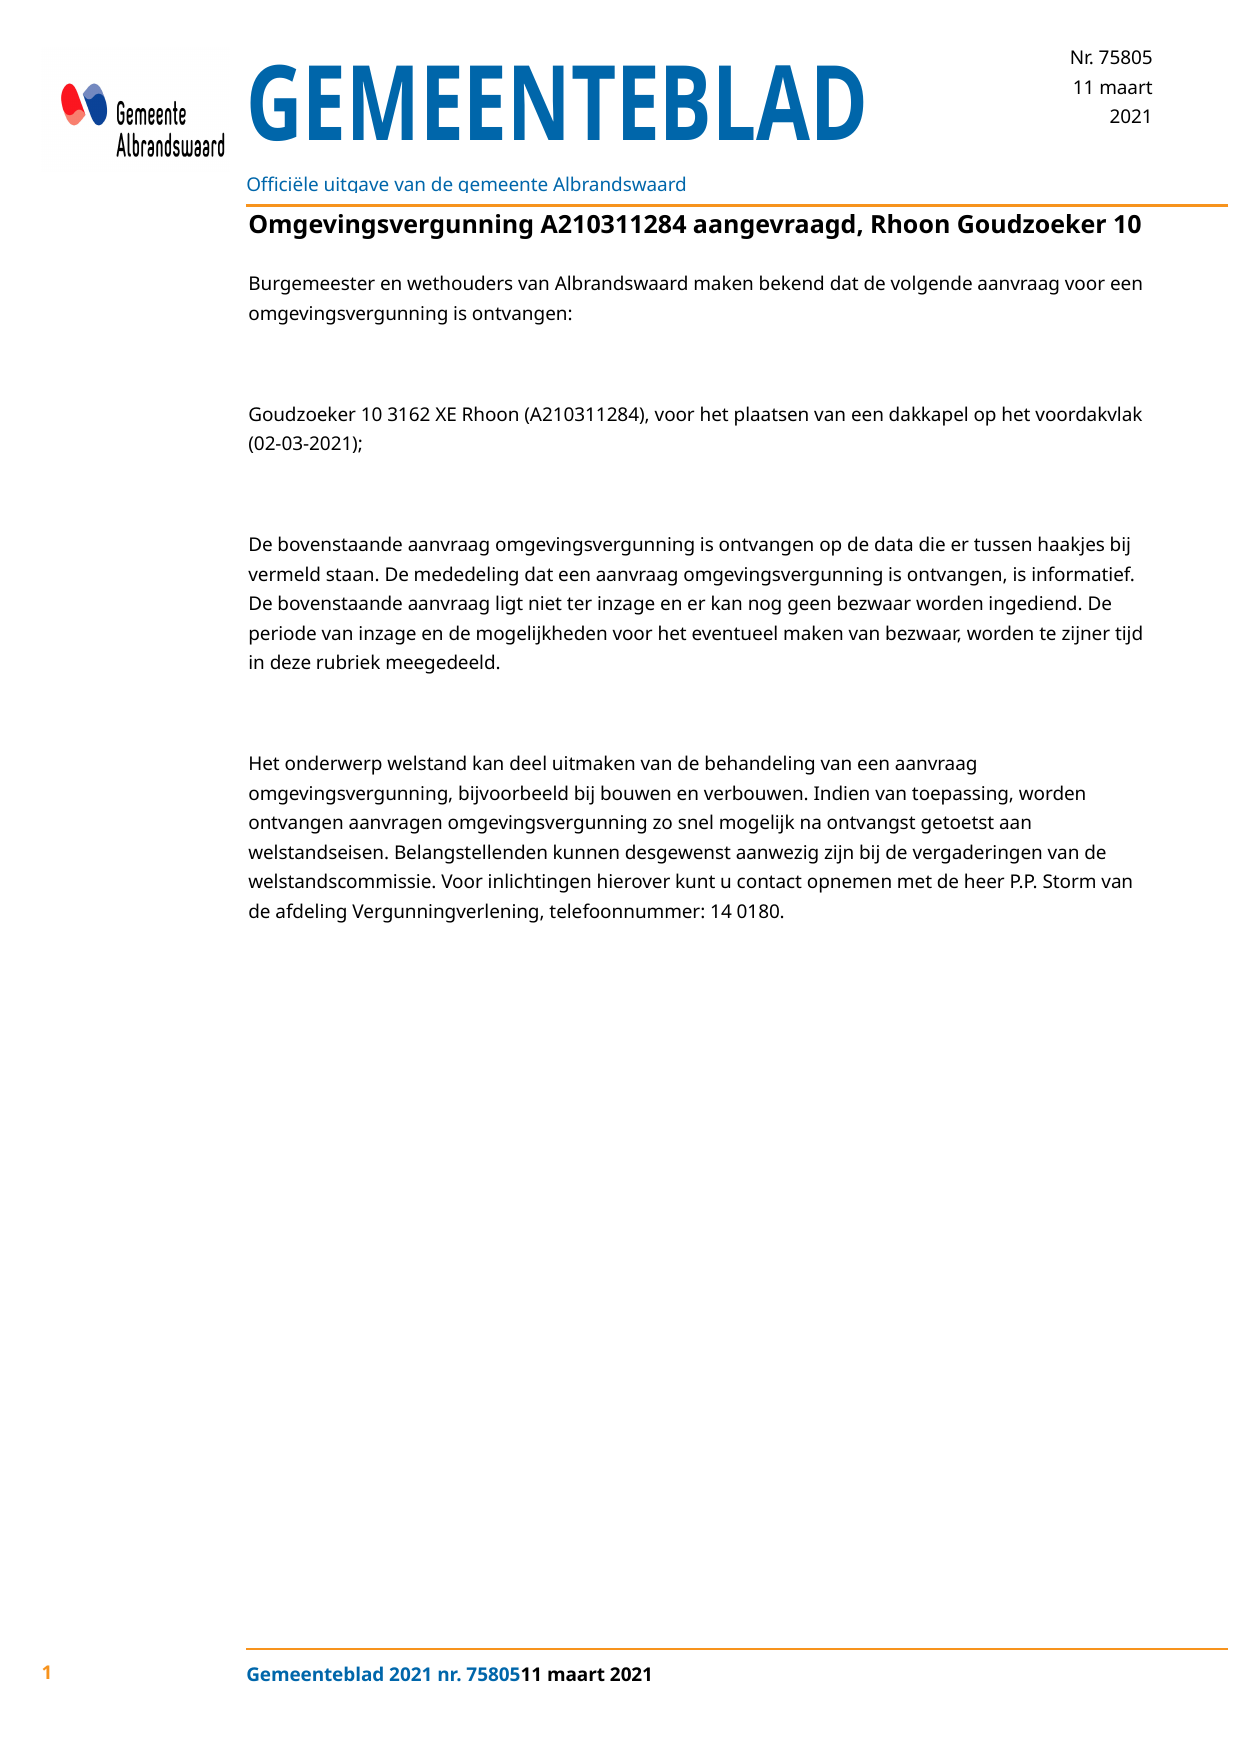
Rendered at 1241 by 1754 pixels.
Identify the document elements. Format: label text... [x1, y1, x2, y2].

text Het onderwerp welstand kan deel uitmaken van de behandeling van een aanvraag omgevingsvergunning, bijvoorbeeld bij bouwen en verbouwen. Indien van toepassing, worden ontvangen aanvragen omgevingsvergunning zo snel mogelijk na ontvangst getoetst aan welstandseisen. Belangstellenden kunnen desgewenst aanwezig zijn bij de vergaderingen van de welstandscommissie. Voor inlichtingen hierover kunt u contact opnemen met de heer P.P. Storm van de afdeling Vergunningverlening, telefoonnummer: 14 0180. [248, 750, 1152, 924]
picture [41, 47, 231, 172]
text Burgemeester en wethouders van Albrandswaard maken bekend dat de volgende aanvraag voor een omgevingsvergunning is ontvangen: [248, 270, 1152, 326]
text Goudzoeker 10 3162 XE Rhoon (A210311284), voor het plaatsen van een dakkapel op het voordakvlak (02-03-2021); [248, 401, 1152, 456]
text De bovenstaande aanvraag omgevingsvergunning is ontvangen op de data die er tussen haakjes bij vermeld staan. De mededeling dat een aanvraag omgevingsvergunning is ontvangen, is informatief. De bovenstaande aanvraag ligt niet ter inzage en er kan nog geen bezwaar worden ingediend. De periode van inzage en de mogelijkheden voor het eventueel maken van bezwaar, worden te zijner tijd in deze rubriek meegedeeld. [248, 531, 1152, 675]
text Omgevingsvergunning A210311284 aangevraagd, Rhoon Goudzoeker 10 [248, 207, 1152, 241]
